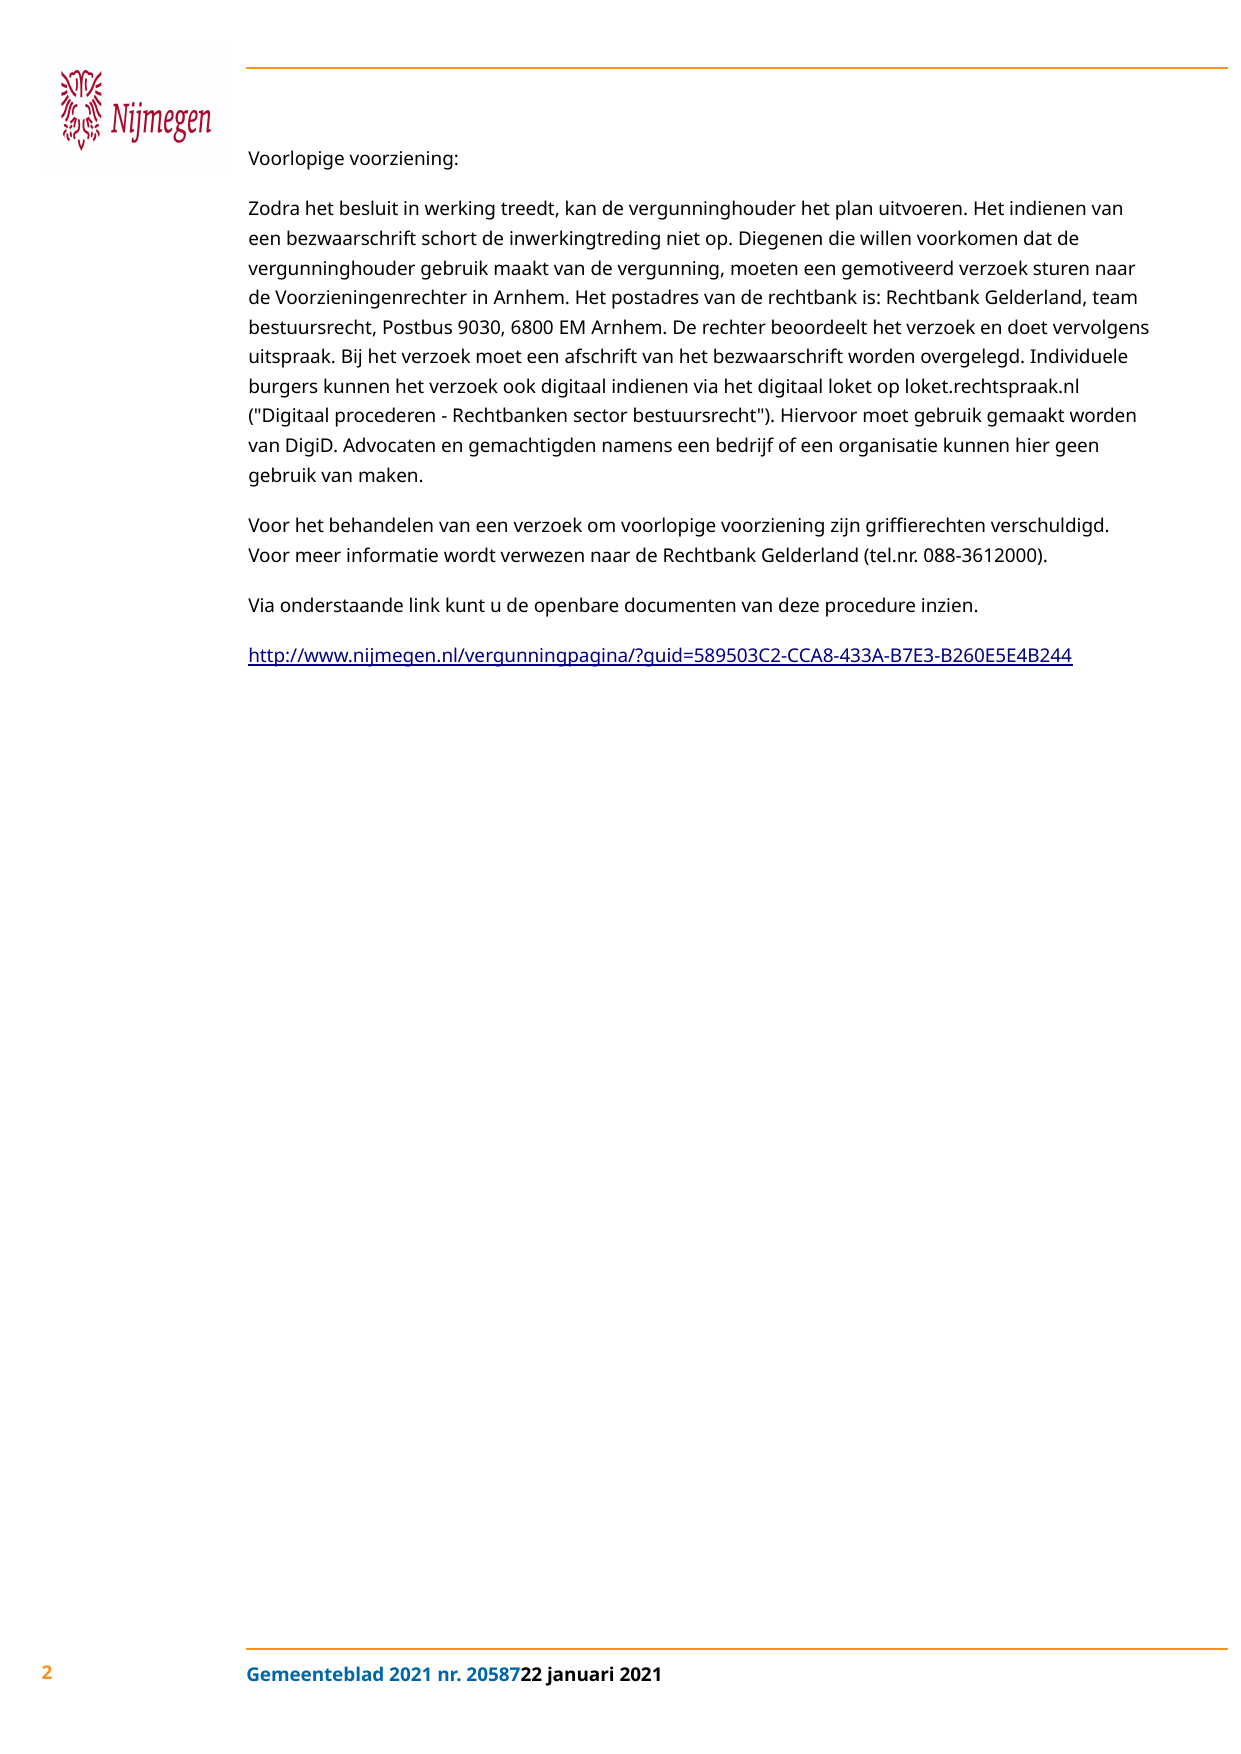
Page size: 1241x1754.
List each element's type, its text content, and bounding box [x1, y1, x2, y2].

text Voorlopige voorziening: [248, 145, 1152, 171]
text http://www.nijmegen.nl/vergunningpagina/?guid=589503C2-CCA8-433A-B7E3-B260E5E4B244 [248, 643, 1152, 668]
picture [41, 47, 231, 172]
text Via onderstaande link kunt u de openbare documenten van deze procedure inzien. [248, 592, 1152, 618]
text Voor het behandelen van een verzoek om voorlopige voorziening zijn griffierechten verschuldigd. Voor meer informatie wordt verwezen naar de Rechtbank Gelderland (tel.nr. 088-3612000). [248, 512, 1152, 568]
text Zodra het besluit in werking treedt, kan de vergunninghouder het plan uitvoeren. Het indienen van een bezwaarschrift schort de inwerkingtreding niet op. Diegenen die willen voorkomen dat de vergunninghouder gebruik maakt van de vergunning, moeten een gemotiveerd verzoek sturen naar de Voorzieningenrechter in Arnhem. Het postadres van de rechtbank is: Rechtbank Gelderland, team bestuursrecht, Postbus 9030, 6800 EM Arnhem. De rechter beoordeelt het verzoek en doet vervolgens uitspraak. Bij het verzoek moet een afschrift van het bezwaarschrift worden overgelegd. Individuele burgers kunnen het verzoek ook digitaal indienen via het digitaal loket op loket.rechtspraak.nl ("Digitaal procederen - Rechtbanken sector bestuursrecht"). Hiervoor moet gebruik gemaakt worden van DigiD. Advocaten en gemachtigden namens een bedrijf of een organisatie kunnen hier geen gebruik van maken. [248, 196, 1152, 488]
